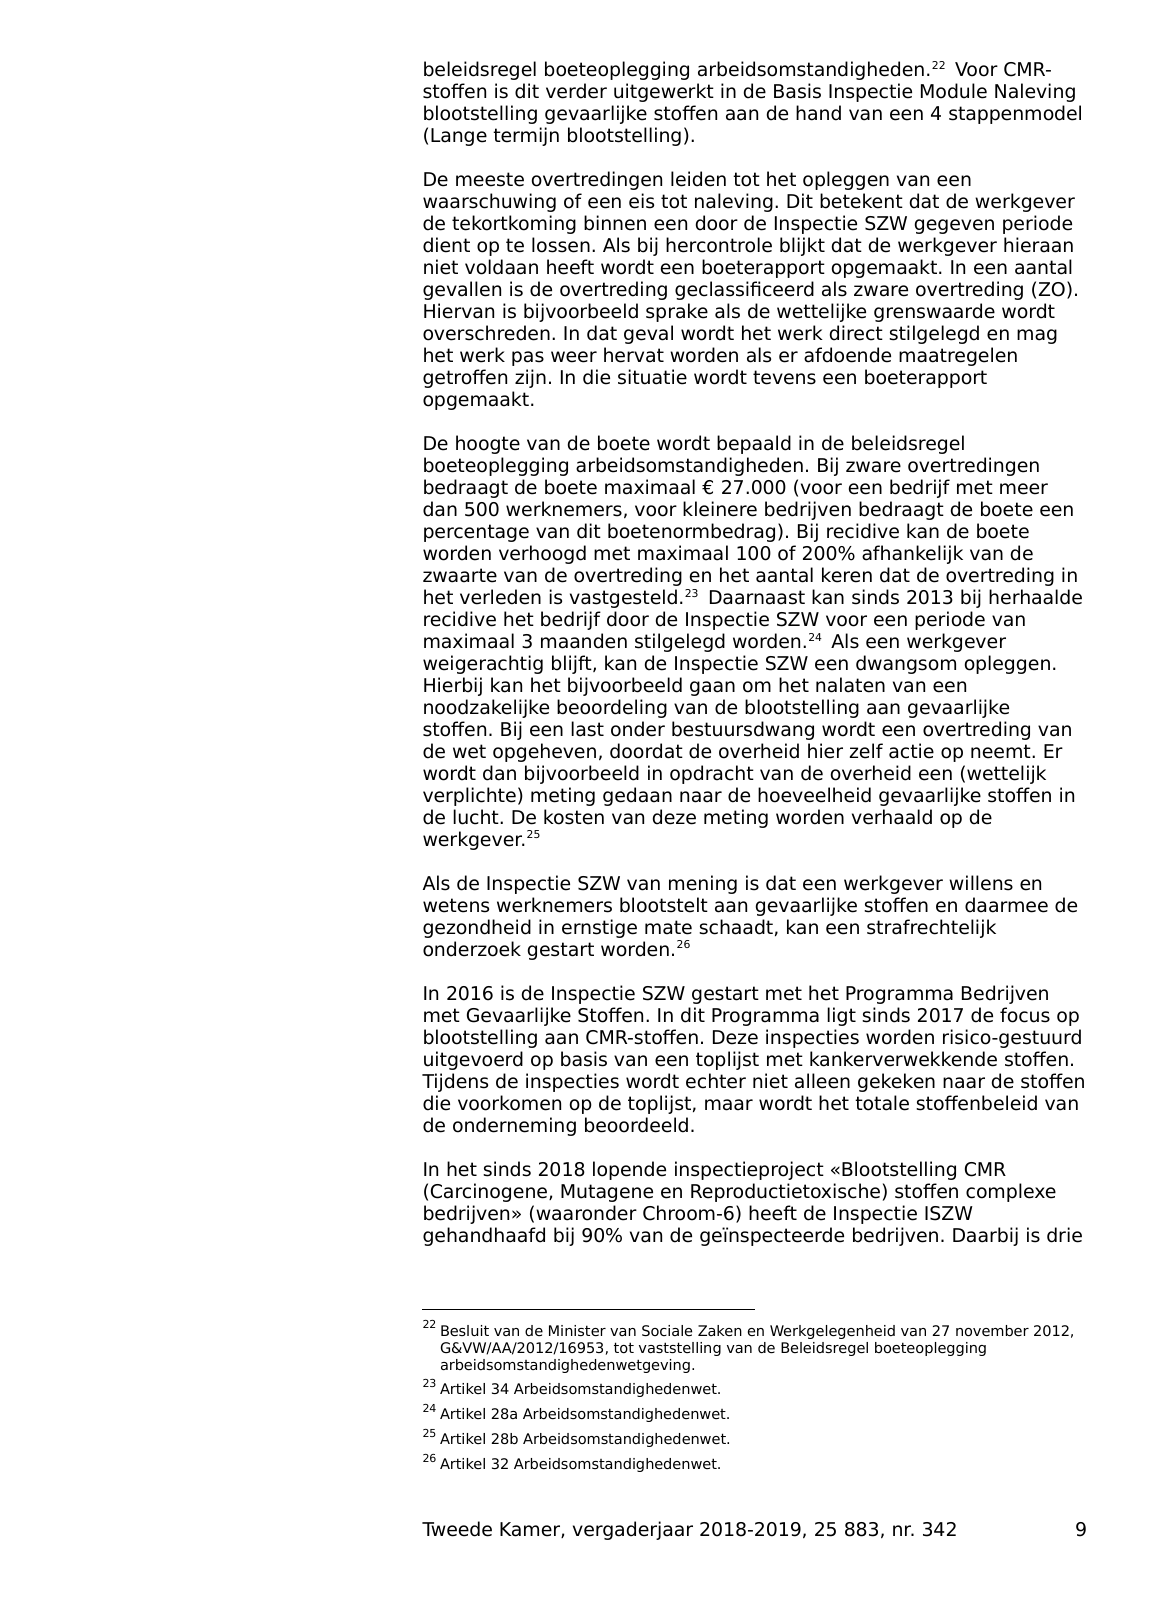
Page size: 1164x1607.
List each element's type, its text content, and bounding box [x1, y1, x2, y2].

text beleidsregel boeteoplegging arbeidsomstandigheden. Voor CMR-stoffen is dit verder uitgewerkt in de Basis Inspectie Module Naleving blootstelling gevaarlijke stoffen aan de hand van een 4 stappenmodel (Lange termijn blootstelling). [422, 59, 1087, 147]
text Artikel 28b Arbeidsomstandighedenwet. [422, 1427, 1087, 1449]
text De hoogte van de boete wordt bepaald in de beleidsregel boeteoplegging arbeidsomstandigheden. Bij zware overtredingen bedraagt de boete maximaal € 27.000 (voor een bedrijf met meer dan 500 werknemers, voor kleinere bedrijven bedraagt de boete een percentage van dit boetenormbedrag). Bij recidive kan de boete worden verhoogd met maximaal 100 of 200% afhankelijk van de zwaarte van de overtreding en het aantal keren dat de overtreding in het verleden is vastgesteld. Daarnaast kan sinds 2013 bij herhaalde recidive het bedrijf door de Inspectie SZW voor een periode van maximaal 3 maanden stilgelegd worden. Als een werkgever weigerachtig blijft, kan de Inspectie SZW een dwangsom opleggen. Hierbij kan het bijvoorbeeld gaan om het nalaten van een noodzakelijke beoordeling van de blootstelling aan gevaarlijke stoffen. Bij een last onder bestuursdwang wordt een overtreding van de wet opgeheven, doordat de overheid hier zelf actie op neemt. Er wordt dan bijvoorbeeld in opdracht van de overheid een (wettelijk verplichte) meting gedaan naar de hoeveelheid gevaarlijke stoffen in de lucht. De kosten van deze meting worden verhaald op de werkgever. [422, 433, 1087, 851]
text De meeste overtredingen leiden tot het opleggen van een waarschuwing of een eis tot naleving. Dit betekent dat de werkgever de tekortkoming binnen een door de Inspectie SZW gegeven periode dient op te lossen. Als bij hercontrole blijkt dat de werkgever hieraan niet voldaan heeft wordt een boeterapport opgemaakt. In een aantal gevallen is de overtreding geclassificeerd als zware overtreding (ZO). Hiervan is bijvoorbeeld sprake als de wettelijke grenswaarde wordt overschreden. In dat geval wordt het werk direct stilgelegd en mag het werk pas weer hervat worden als er afdoende maatregelen getroffen zijn. In die situatie wordt tevens een boeterapport opgemaakt. [422, 169, 1087, 411]
text In 2016 is de Inspectie SZW gestart met het Programma Bedrijven met Gevaarlijke Stoffen. In dit Programma ligt sinds 2017 de focus op blootstelling aan CMR-stoffen. Deze inspecties worden risico-gestuurd uitgevoerd op basis van een toplijst met kankerverwekkende stoffen. Tijdens de inspecties wordt echter niet alleen gekeken naar de stoffen die voorkomen op de toplijst, maar wordt het totale stoffenbeleid van de onderneming beoordeeld. [422, 983, 1087, 1137]
text Artikel 28a Arbeidsomstandighedenwet. [422, 1402, 1087, 1424]
text Artikel 34 Arbeidsomstandighedenwet. [422, 1377, 1087, 1399]
text Artikel 32 Arbeidsomstandighedenwet. [422, 1452, 1087, 1474]
text Besluit van de Minister van Sociale Zaken en Werkgelegenheid van 27 november 2012, G&VW/AA/2012/16953, tot vaststelling van de Beleidsregel boeteoplegging arbeidsomstandighedenwetgeving. [422, 1318, 1087, 1374]
text Als de Inspectie SZW van mening is dat een werkgever willens en wetens werknemers blootstelt aan gevaarlijke stoffen en daarmee de gezondheid in ernstige mate schaadt, kan een strafrechtelijk onderzoek gestart worden. [422, 873, 1087, 961]
text In het sinds 2018 lopende inspectieproject «Blootstelling CMR (Carcinogene, Mutagene en Reproductietoxische) stoffen complexe bedrijven» (waaronder Chroom-6) heeft de Inspectie ISZW gehandhaafd bij 90% van de geïnspecteerde bedrijven. Daarbij is drie [422, 1159, 1087, 1247]
